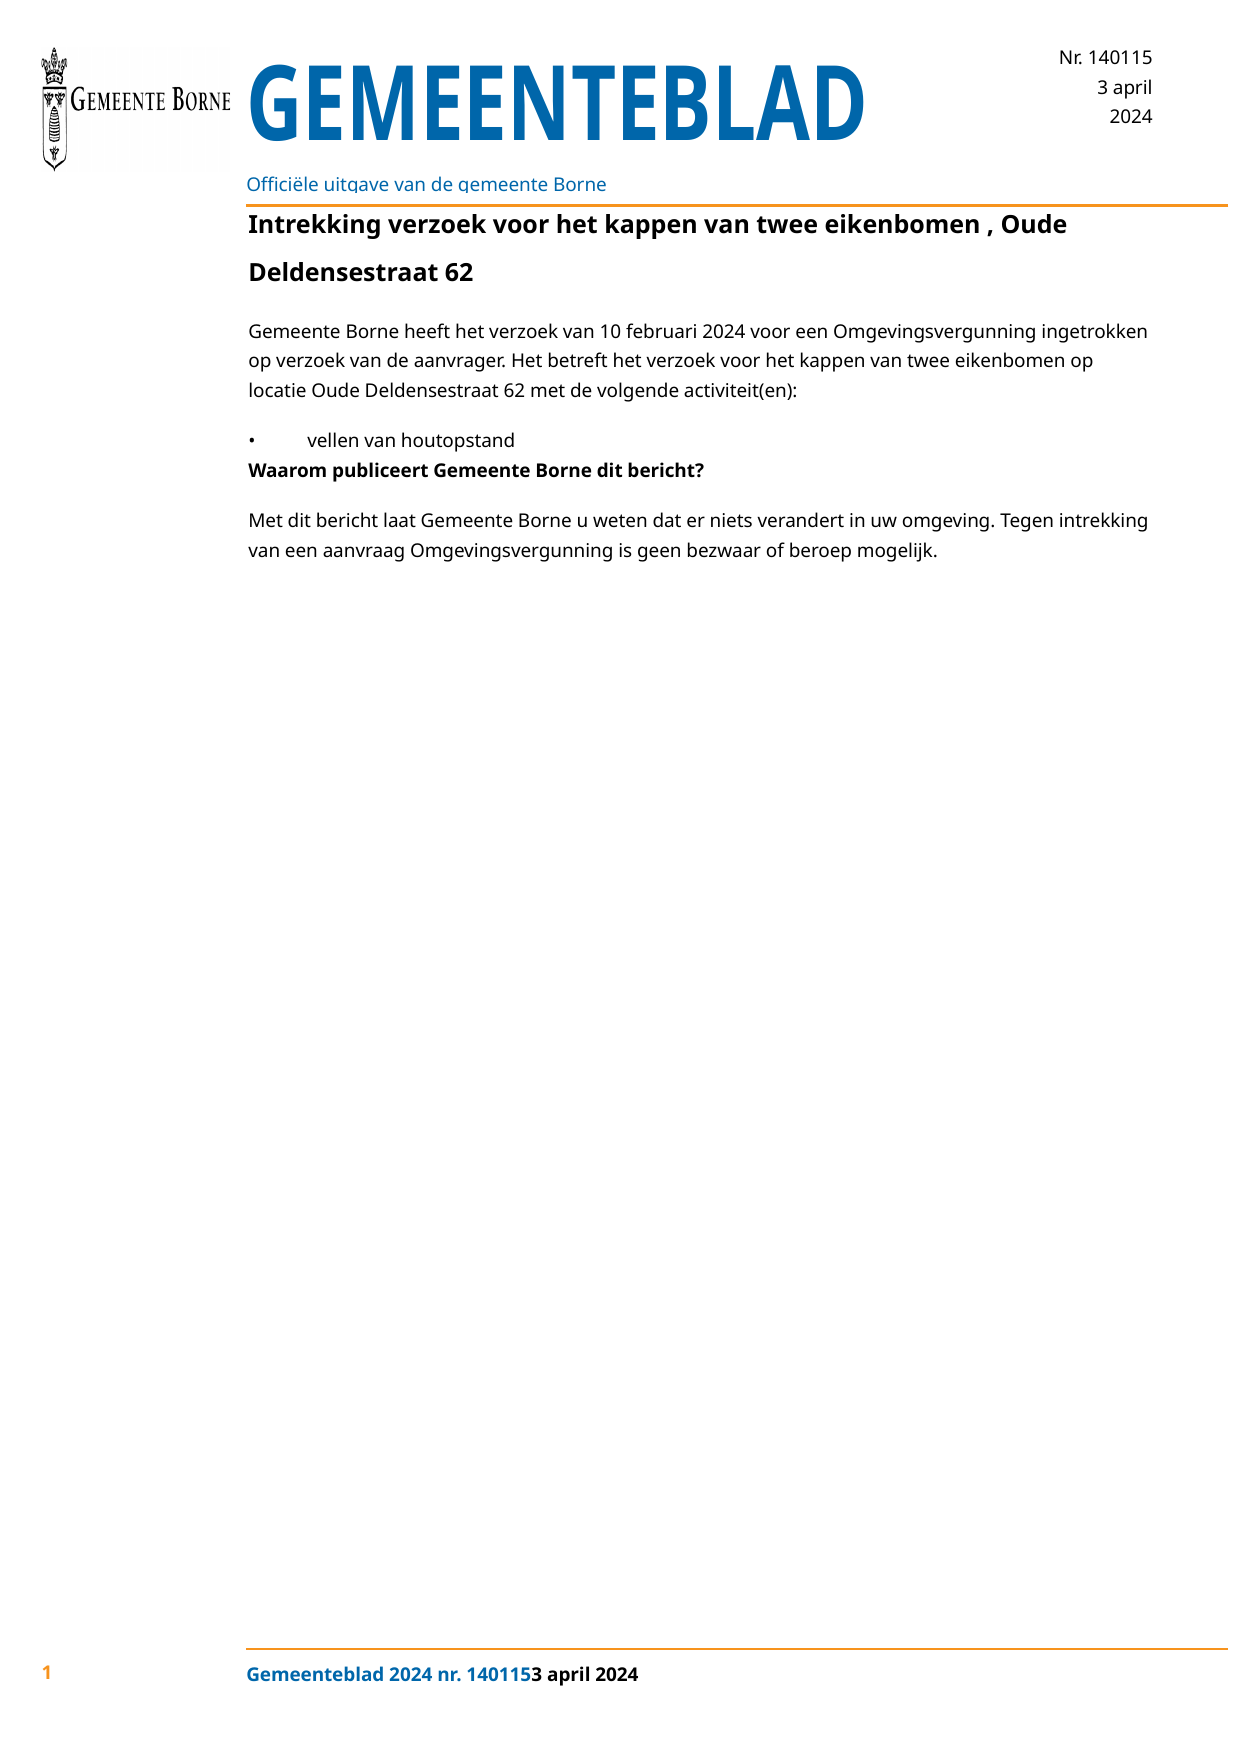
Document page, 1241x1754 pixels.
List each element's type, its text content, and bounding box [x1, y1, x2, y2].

text Met dit bericht laat Gemeente Borne u weten dat er niets verandert in uw omgeving. Tegen intrekking van een aanvraag Omgevingsvergunning is geen bezwaar of beroep mogelijk. [248, 507, 1152, 563]
list vellen van houtopstand [248, 427, 1152, 453]
text Waarom publiceert Gemeente Borne dit bericht? [248, 457, 1152, 483]
text Intrekking verzoek voor het kappen van twee eikenbomen , Oude Deldensestraat 62 [248, 207, 1152, 288]
text Gemeente Borne heeft het verzoek van 10 februari 2024 voor een Omgevingsvergunning ingetrokken op verzoek van de aanvrager. Het betreft het verzoek voor het kappen van twee eikenbomen op locatie Oude Deldensestraat 62 met de volgende activiteit(en): [248, 318, 1152, 403]
picture [41, 47, 231, 172]
